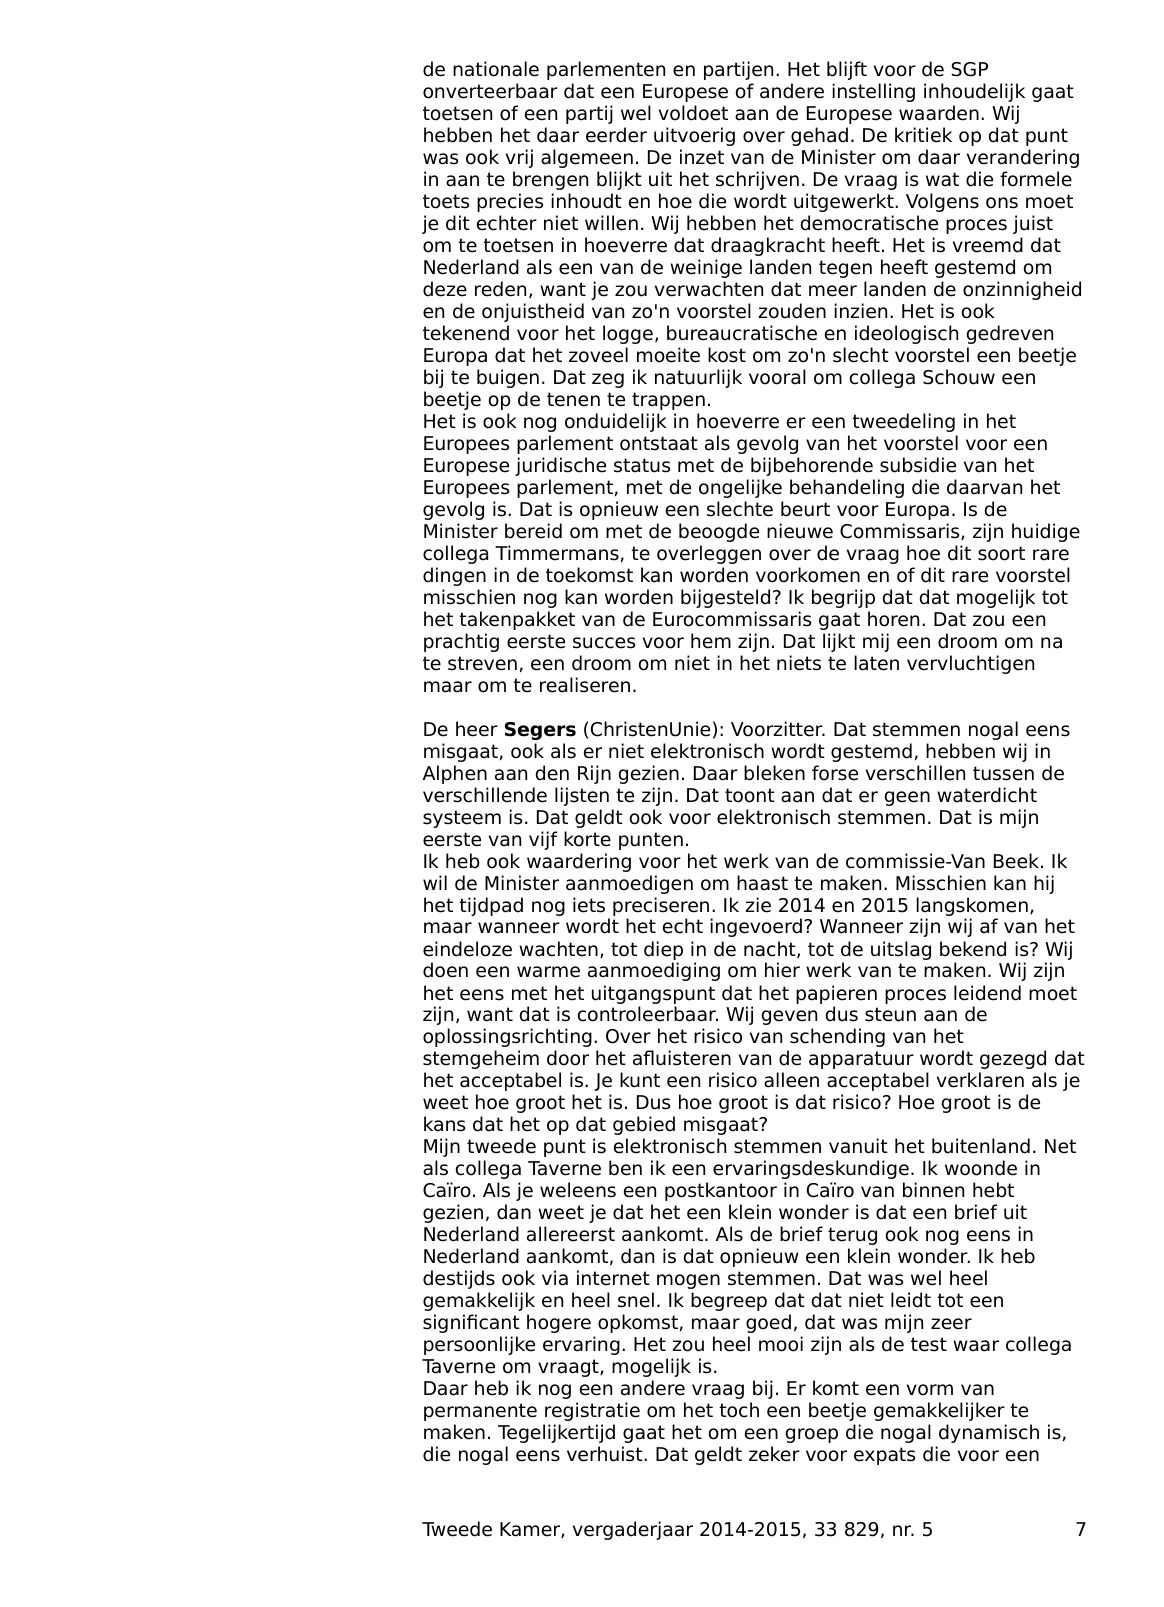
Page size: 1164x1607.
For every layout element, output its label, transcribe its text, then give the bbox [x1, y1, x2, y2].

text Mijn tweede punt is elektronisch stemmen vanuit het buitenland. Net als collega Taverne ben ik een ervaringsdeskundige. Ik woonde in Caïro. Als je weleens een postkantoor in Caïro van binnen hebt gezien, dan weet je dat het een klein wonder is dat een brief uit Nederland allereerst aankomt. Als de brief terug ook nog eens in Nederland aankomt, dan is dat opnieuw een klein wonder. Ik heb destijds ook via internet mogen stemmen. Dat was wel heel gemakkelijk en heel snel. Ik begreep dat dat niet leidt tot een significant hogere opkomst, maar goed, dat was mijn zeer persoonlijke ervaring. Het zou heel mooi zijn als de test waar collega Taverne om vraagt, mogelijk is. [422, 1136, 1087, 1378]
text De heer Segers (ChristenUnie): Voorzitter. Dat stemmen nogal eens misgaat, ook als er niet elektronisch wordt gestemd, hebben wij in Alphen aan den Rijn gezien. Daar bleken forse verschillen tussen de verschillende lijsten te zijn. Dat toont aan dat er geen waterdicht systeem is. Dat geldt ook voor elektronisch stemmen. Dat is mijn eerste van vijf korte punten. [422, 719, 1087, 851]
text Daar heb ik nog een andere vraag bij. Er komt een vorm van permanente registratie om het toch een beetje gemakkelijker te maken. Tegelijkertijd gaat het om een groep die nogal dynamisch is, die nogal eens verhuist. Dat geldt zeker voor expats die voor een [422, 1378, 1087, 1466]
text de nationale parlementen en partijen. Het blijft voor de SGP onverteerbaar dat een Europese of andere instelling inhoudelijk gaat toetsen of een partij wel voldoet aan de Europese waarden. Wij hebben het daar eerder uitvoerig over gehad. De kritiek op dat punt was ook vrij algemeen. De inzet van de Minister om daar verandering in aan te brengen blijkt uit het schrijven. De vraag is wat die formele toets precies inhoudt en hoe die wordt uitgewerkt. Volgens ons moet je dit echter niet willen. Wij hebben het democratische proces juist om te toetsen in hoeverre dat draagkracht heeft. Het is vreemd dat Nederland als een van de weinige landen tegen heeft gestemd om deze reden, want je zou verwachten dat meer landen de onzinnigheid en de onjuistheid van zo'n voorstel zouden inzien. Het is ook tekenend voor het logge, bureaucratische en ideologisch gedreven Europa dat het zoveel moeite kost om zo'n slecht voorstel een beetje bij te buigen. Dat zeg ik natuurlijk vooral om collega Schouw een beetje op de tenen te trappen. [422, 59, 1087, 411]
text Het is ook nog onduidelijk in hoeverre er een tweedeling in het Europees parlement ontstaat als gevolg van het voorstel voor een Europese juridische status met de bijbehorende subsidie van het Europees parlement, met de ongelijke behandeling die daarvan het gevolg is. Dat is opnieuw een slechte beurt voor Europa. Is de Minister bereid om met de beoogde nieuwe Commissaris, zijn huidige collega Timmermans, te overleggen over de vraag hoe dit soort rare dingen in de toekomst kan worden voorkomen en of dit rare voorstel misschien nog kan worden bijgesteld? Ik begrijp dat dat mogelijk tot het takenpakket van de Eurocommissaris gaat horen. Dat zou een prachtig eerste succes voor hem zijn. Dat lijkt mij een droom om na te streven, een droom om niet in het niets te laten vervluchtigen maar om te realiseren. [422, 411, 1087, 696]
text Ik heb ook waardering voor het werk van de commissie-Van Beek. Ik wil de Minister aanmoedigen om haast te maken. Misschien kan hij het tijdpad nog iets preciseren. Ik zie 2014 en 2015 langskomen, maar wanneer wordt het echt ingevoerd? Wanneer zijn wij af van het eindeloze wachten, tot diep in de nacht, tot de uitslag bekend is? Wij doen een warme aanmoediging om hier werk van te maken. Wij zijn het eens met het uitgangspunt dat het papieren proces leidend moet zijn, want dat is controleerbaar. Wij geven dus steun aan de oplossingsrichting. Over het risico van schending van het stemgeheim door het afluisteren van de apparatuur wordt gezegd dat het acceptabel is. Je kunt een risico alleen acceptabel verklaren als je weet hoe groot het is. Dus hoe groot is dat risico? Hoe groot is de kans dat het op dat gebied misgaat? [422, 851, 1087, 1136]
